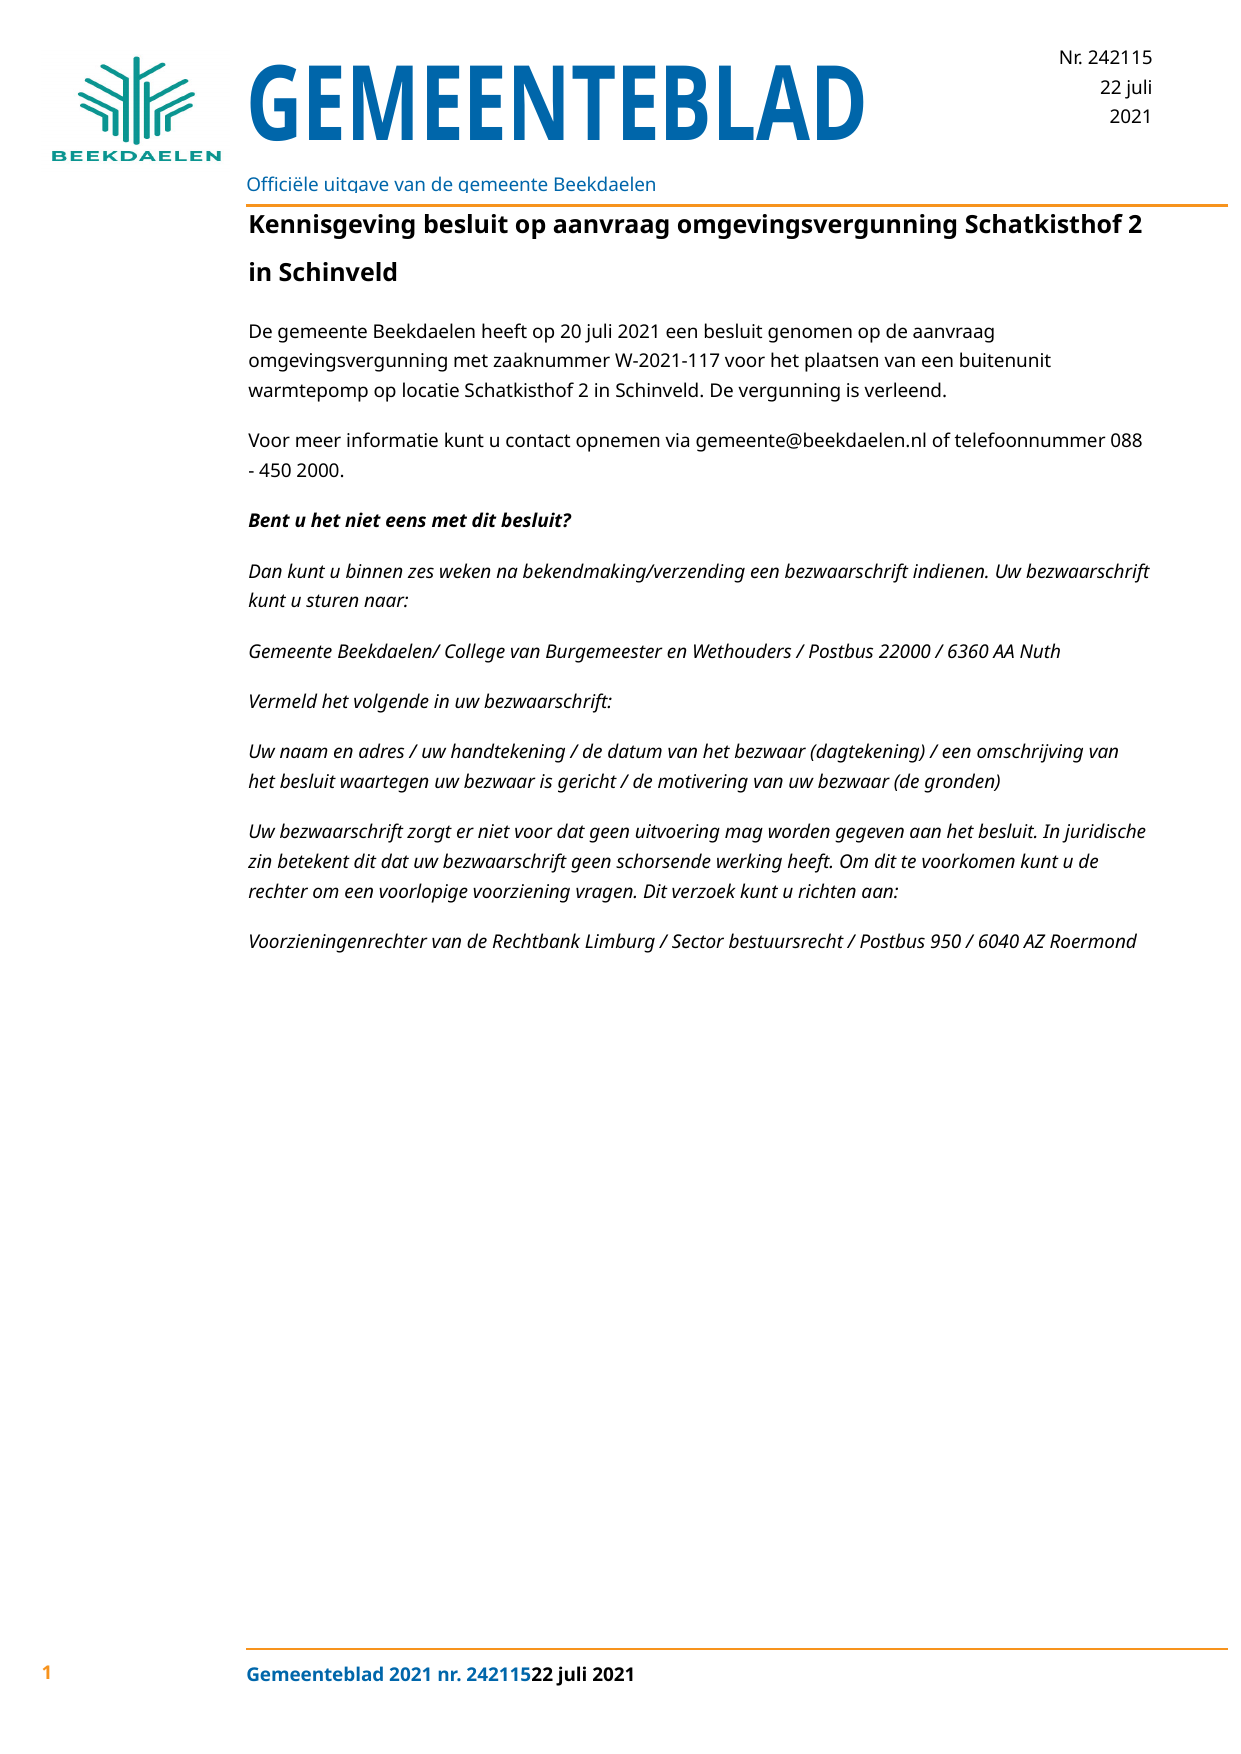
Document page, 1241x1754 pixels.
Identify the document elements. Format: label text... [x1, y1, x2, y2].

text Uw bezwaarschrift zorgt er niet voor dat geen uitvoering mag worden gegeven aan het besluit. In juridische zin betekent dit dat uw bezwaarschrift geen schorsende werking heeft. Om dit te voorkomen kunt u de rechter om een voorlopige voorziening vragen. Dit verzoek kunt u richten aan: [248, 819, 1152, 904]
text Kennisgeving besluit op aanvraag omgevingsvergunning Schatkisthof 2 in Schinveld [248, 207, 1152, 288]
text Vermeld het volgende in uw bezwaarschrift: [248, 688, 1152, 714]
text Voorzieningenrechter van de Rechtbank Limburg / Sector bestuursrecht / Postbus 950 / 6040 AZ Roermond [248, 928, 1152, 954]
text De gemeente Beekdaelen heeft op 20 juli 2021 een besluit genomen op de aanvraag omgevingsvergunning met zaaknummer W-2021-117 voor het plaatsen van een buitenunit warmtepomp op locatie Schatkisthof 2 in Schinveld. De vergunning is verleend. [248, 318, 1152, 403]
text Bent u het niet eens met dit besluit? [248, 507, 1152, 533]
text Gemeente Beekdaelen/ College van Burgemeester en Wethouders / Postbus 22000 / 6360 AA Nuth [248, 638, 1152, 664]
text Uw naam en adres / uw handtekening / de datum van het bezwaar (dagtekening) / een omschrijving van het besluit waartegen uw bezwaar is gericht / de motivering van uw bezwaar (de gronden) [248, 739, 1152, 794]
text Dan kunt u binnen zes weken na bekendmaking/verzending een bezwaarschrift indienen. Uw bezwaarschrift kunt u sturen naar: [248, 558, 1152, 613]
picture [41, 47, 231, 172]
text Voor meer informatie kunt u contact opnemen via gemeente@beekdaelen.nl of telefoonnummer 088 - 450 2000. [248, 427, 1152, 483]
